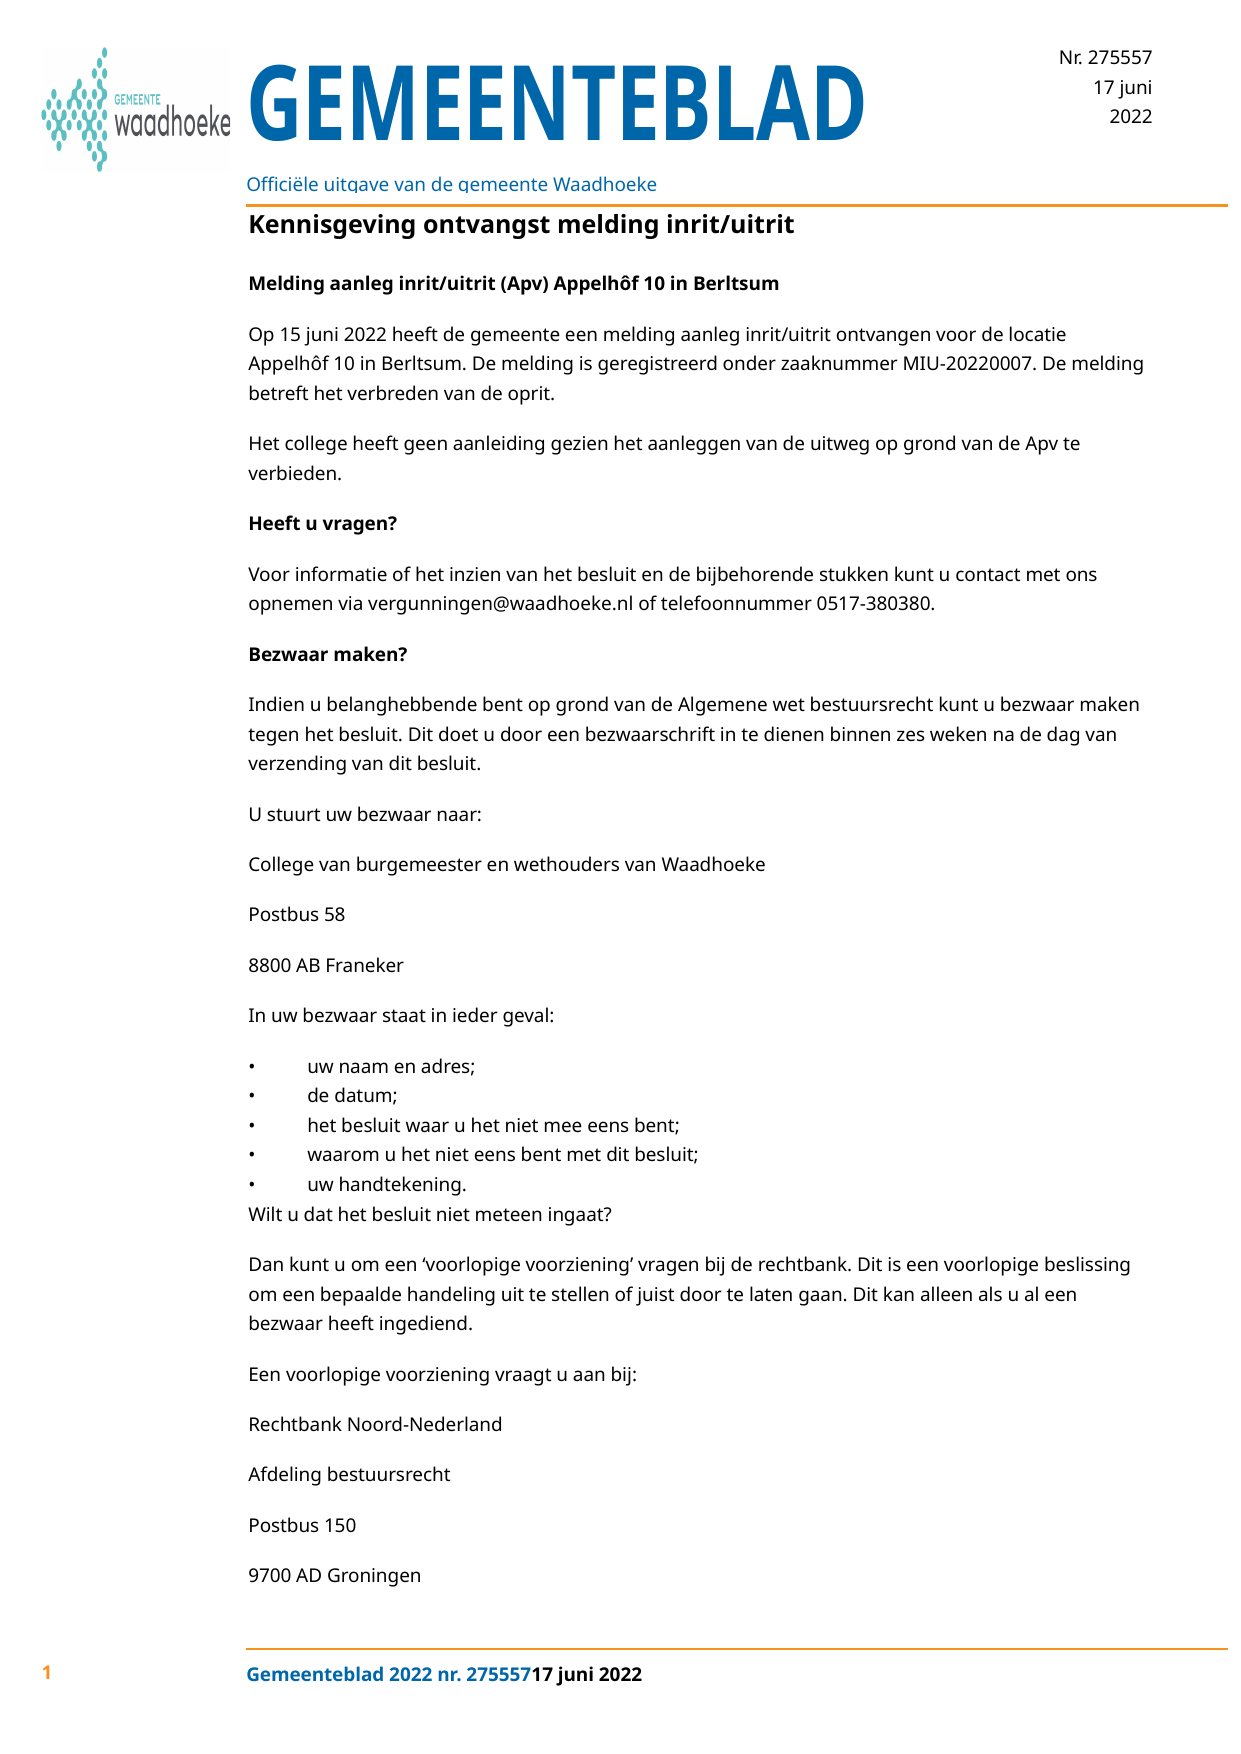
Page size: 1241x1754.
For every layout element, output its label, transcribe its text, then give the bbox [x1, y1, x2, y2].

text 8800 AB Franeker [248, 952, 1152, 978]
text Heeft u vragen? [248, 510, 1152, 536]
text Afdeling bestuursrecht [248, 1462, 1152, 1487]
text Bezwaar maken? [248, 641, 1152, 666]
text U stuurt uw bezwaar naar: [248, 801, 1152, 826]
list het besluit waar u het niet mee eens bent; [248, 1112, 1152, 1138]
text Kennisgeving ontvangst melding inrit/uitrit [248, 207, 1152, 241]
text Voor informatie of het inzien van het besluit en de bijbehorende stukken kunt u contact met ons opnemen via vergunningen@waadhoeke.nl of telefoonnummer 0517-380380. [248, 561, 1152, 616]
text Op 15 juni 2022 heeft de gemeente een melding aanleg inrit/uitrit ontvangen voor de locatie Appelhôf 10 in Berltsum. De melding is geregistreerd onder zaaknummer MIU-20220007. De melding betreft het verbreden van de oprit. [248, 321, 1152, 406]
list waarom u het niet eens bent met dit besluit; [248, 1142, 1152, 1167]
picture [41, 47, 231, 172]
text Dan kunt u om een ‘voorlopige voorziening’ vragen bij de rechtbank. Dit is een voorlopige beslissing om een bepaalde handeling uit te stellen of juist door te laten gaan. Dit kan alleen als u al een bezwaar heeft ingediend. [248, 1251, 1152, 1336]
text In uw bezwaar staat in ieder geval: [248, 1002, 1152, 1028]
text Melding aanleg inrit/uitrit (Apv) Appelhôf 10 in Berltsum [248, 270, 1152, 296]
list de datum; [248, 1082, 1152, 1108]
text Wilt u dat het besluit niet meteen ingaat? [248, 1201, 1152, 1226]
text 9700 AD Groningen [248, 1562, 1152, 1588]
text Rechtbank Noord-Nederland [248, 1411, 1152, 1437]
text Indien u belanghebbende bent op grond van de Algemene wet bestuursrecht kunt u bezwaar maken tegen het besluit. Dit doet u door een bezwaarschrift in te dienen binnen zes weken na de dag van verzending van dit besluit. [248, 691, 1152, 776]
text College van burgemeester en wethouders van Waadhoeke [248, 851, 1152, 877]
text Een voorlopige voorziening vraagt u aan bij: [248, 1361, 1152, 1386]
list uw handtekening. [248, 1171, 1152, 1197]
list uw naam en adres; [248, 1053, 1152, 1078]
text Postbus 58 [248, 902, 1152, 927]
text Het college heeft geen aanleiding gezien het aanleggen van de uitweg op grond van de Apv te verbieden. [248, 430, 1152, 486]
text Postbus 150 [248, 1512, 1152, 1538]
